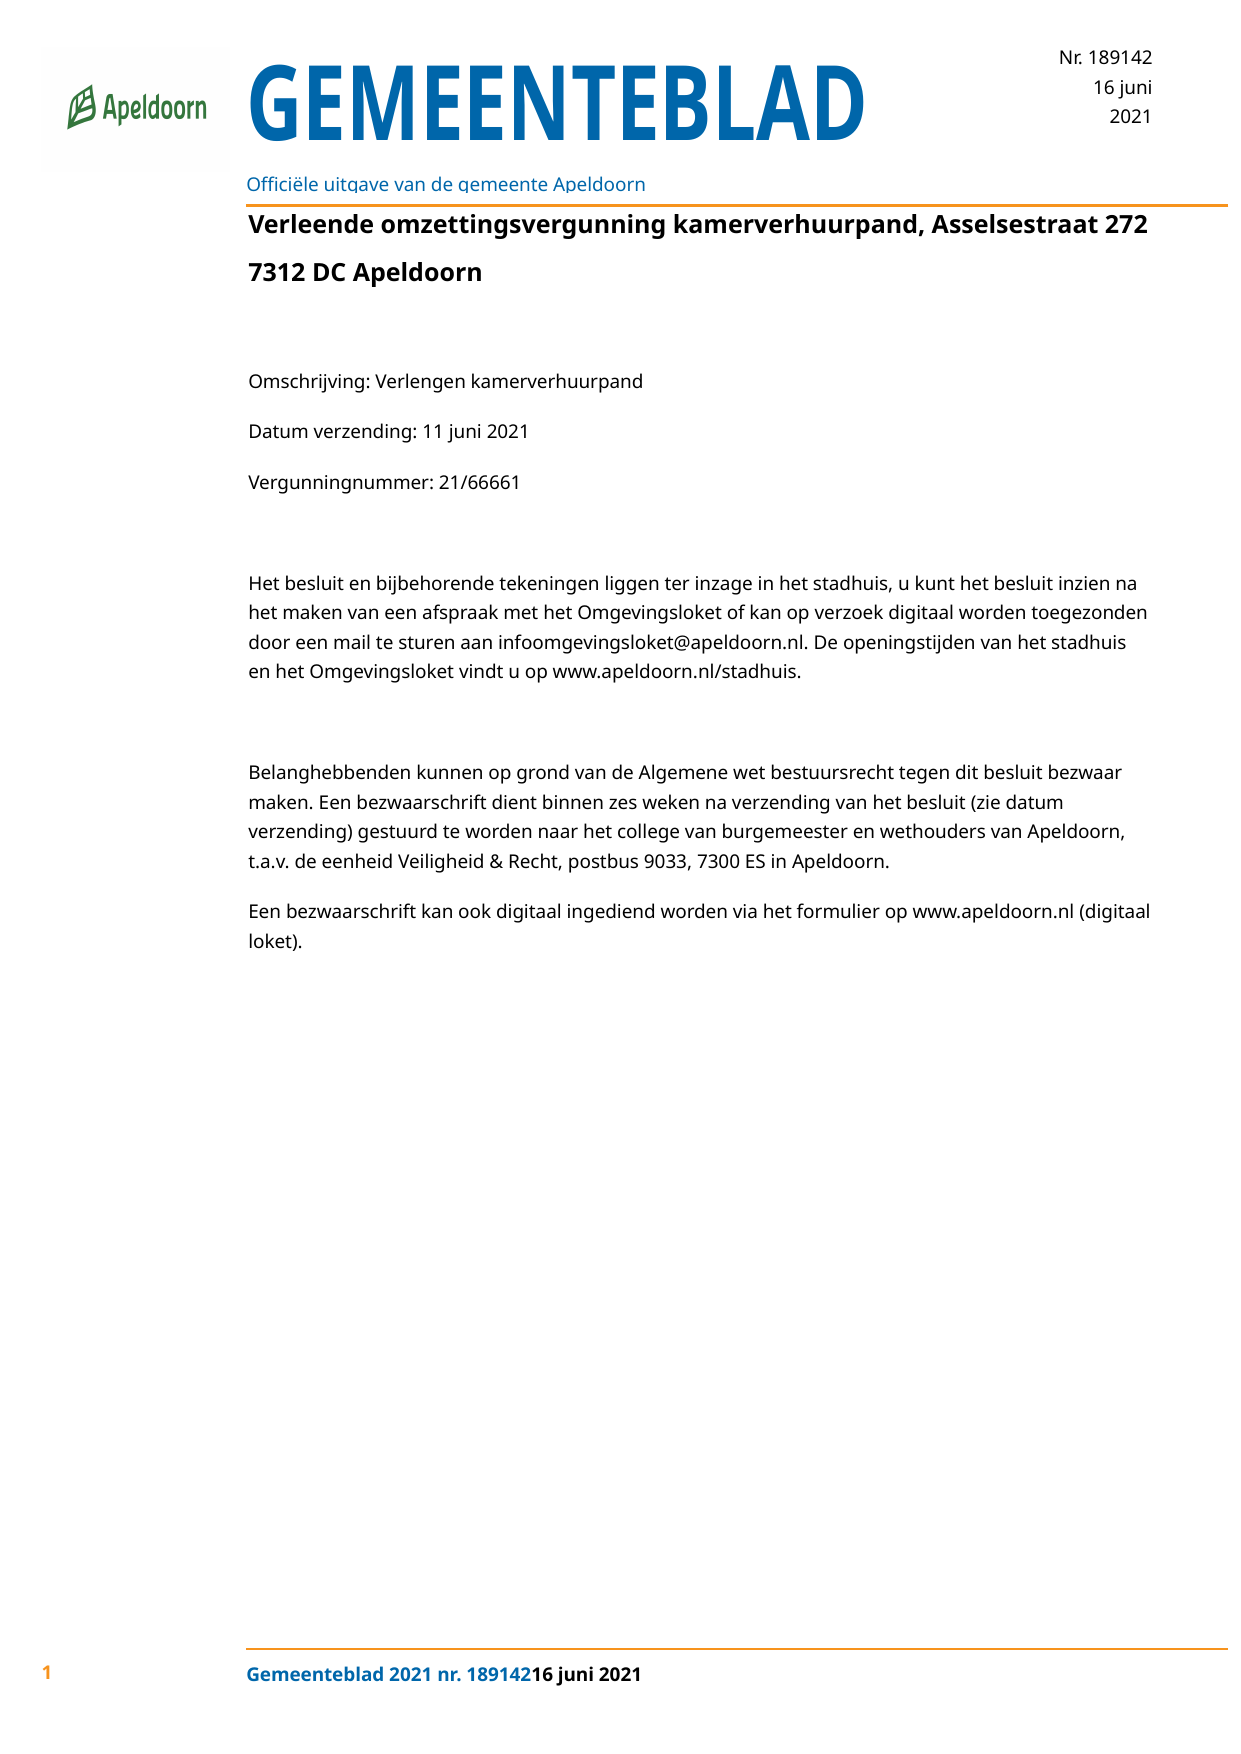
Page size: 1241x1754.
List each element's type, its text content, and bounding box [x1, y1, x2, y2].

text Vergunningnummer: 21/66661 [248, 469, 1152, 495]
text Verleende omzettingsvergunning kamerverhuurpand, Asselsestraat 272 7312 DC Apeldoorn [248, 207, 1152, 288]
text Een bezwaarschrift kan ook digitaal ingediend worden via het formulier op www.apeldoorn.nl (digitaal loket). [248, 899, 1152, 954]
text Omschrijving: Verlengen kamerverhuurpand [248, 368, 1152, 394]
text Het besluit en bijbehorende tekeningen liggen ter inzage in het stadhuis, u kunt het besluit inzien na het maken van een afspraak met het Omgevingsloket of kan op verzoek digitaal worden toegezonden door een mail te sturen aan infoomgevingsloket@apeldoorn.nl. De openingstijden van het stadhuis en het Omgevingsloket vindt u op www.apeldoorn.nl/stadhuis. [248, 570, 1152, 684]
text Belanghebbenden kunnen op grond van de Algemene wet bestuursrecht tegen dit besluit bezwaar maken. Een bezwaarschrift dient binnen zes weken na verzending van het besluit (zie datum verzending) gestuurd te worden naar het college van burgemeester en wethouders van Apeldoorn, t.a.v. de eenheid Veiligheid & Recht, postbus 9033, 7300 ES in Apeldoorn. [248, 759, 1152, 874]
picture [41, 47, 231, 172]
text Datum verzending: 11 juni 2021 [248, 419, 1152, 444]
